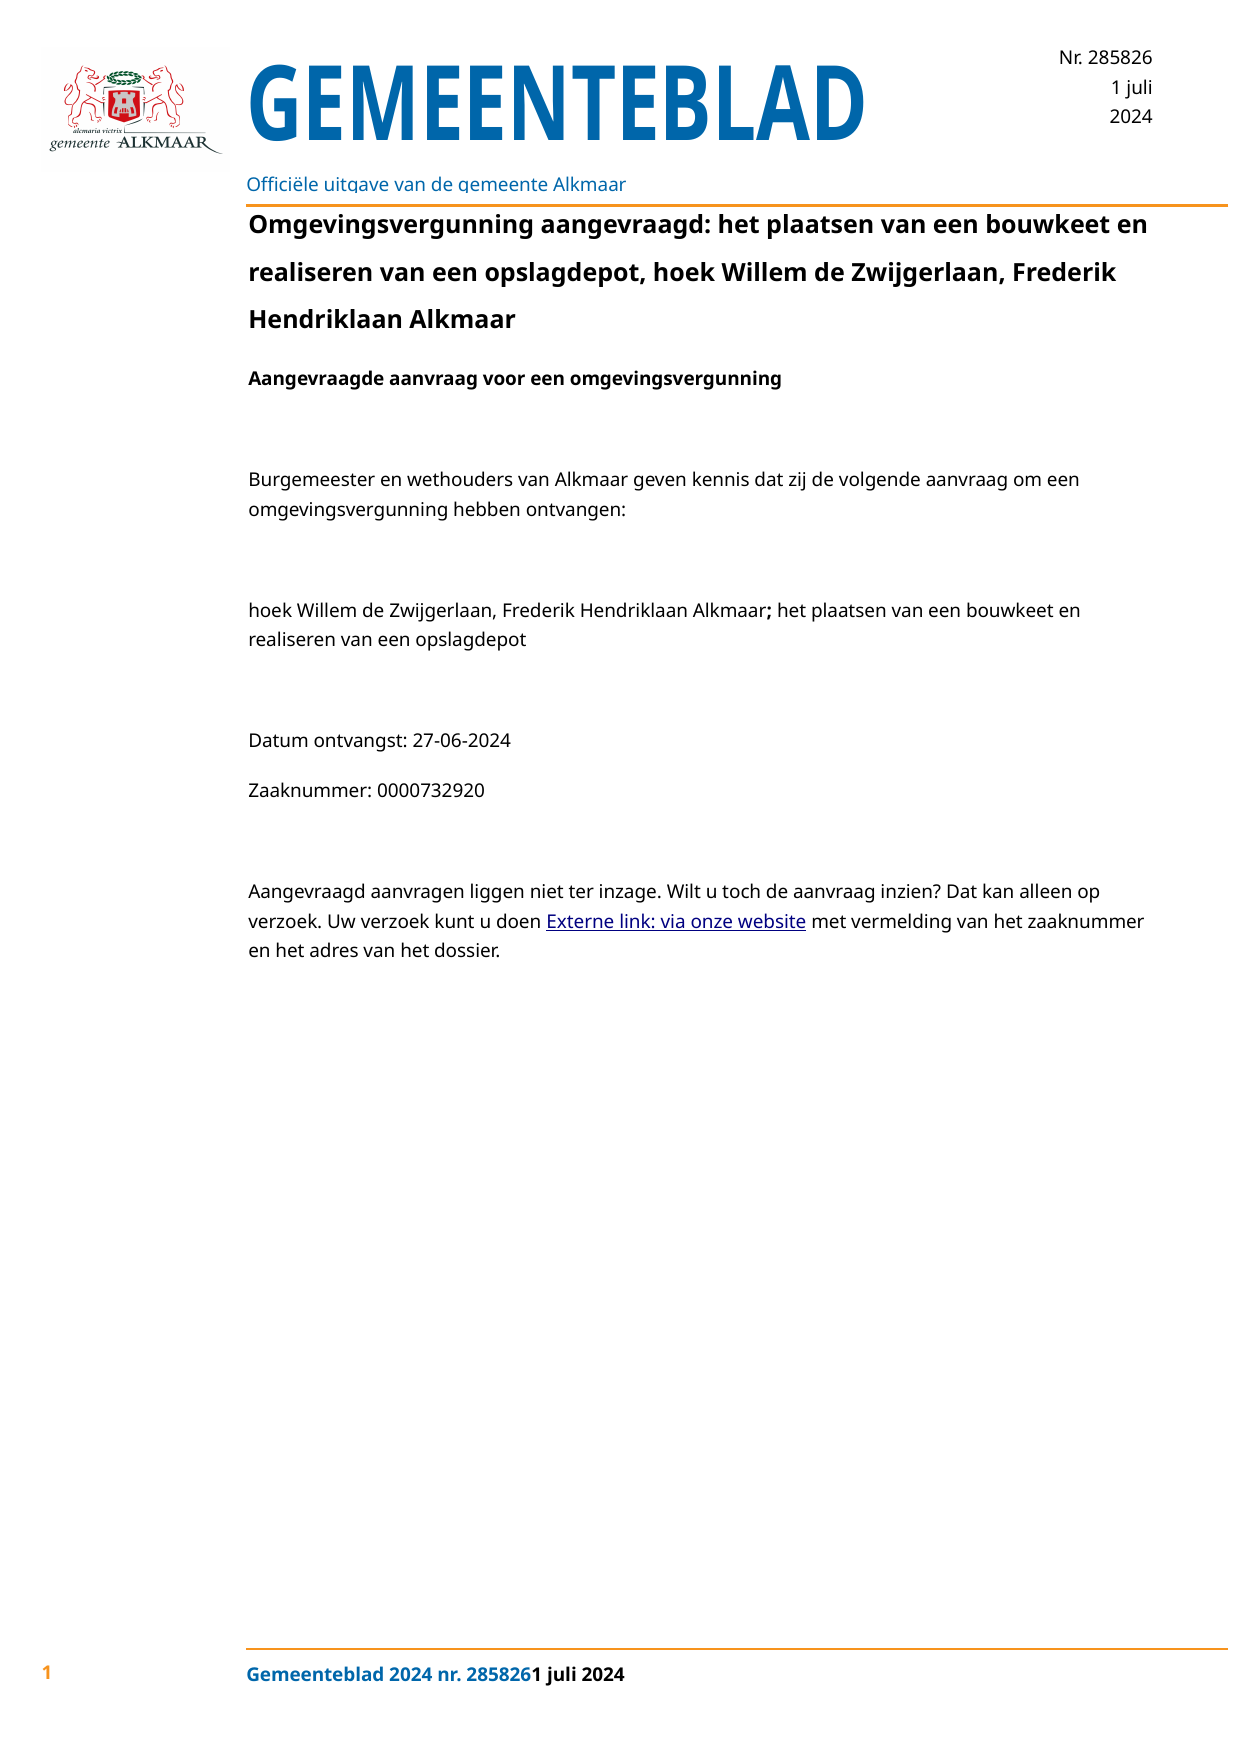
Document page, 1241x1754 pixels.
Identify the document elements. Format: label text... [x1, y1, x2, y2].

picture [41, 47, 231, 172]
text hoek Willem de Zwijgerlaan, Frederik Hendriklaan Alkmaar; het plaatsen van een bouwkeet en realiseren van een opslagdepot [248, 597, 1152, 652]
text Omgevingsvergunning aangevraagd: het plaatsen van een bouwkeet en realiseren van een opslagdepot, hoek Willem de Zwijgerlaan, Frederik Hendriklaan Alkmaar [248, 207, 1152, 336]
text Datum ontvangst: 27-06-2024 [248, 727, 1152, 753]
text Aangevraagd aanvragen liggen niet ter inzage. Wilt u toch de aanvraag inzien? Dat kan alleen op verzoek. Uw verzoek kunt u doen Externe link: via onze website met vermelding van het zaaknummer en het adres van het dossier. [248, 878, 1152, 963]
text Aangevraagde aanvraag voor een omgevingsvergunning [248, 366, 1152, 391]
text Burgemeester en wethouders van Alkmaar geven kennis dat zij de volgende aanvraag om een omgevingsvergunning hebben ontvangen: [248, 466, 1152, 522]
text Zaaknummer: 0000732920 [248, 778, 1152, 803]
